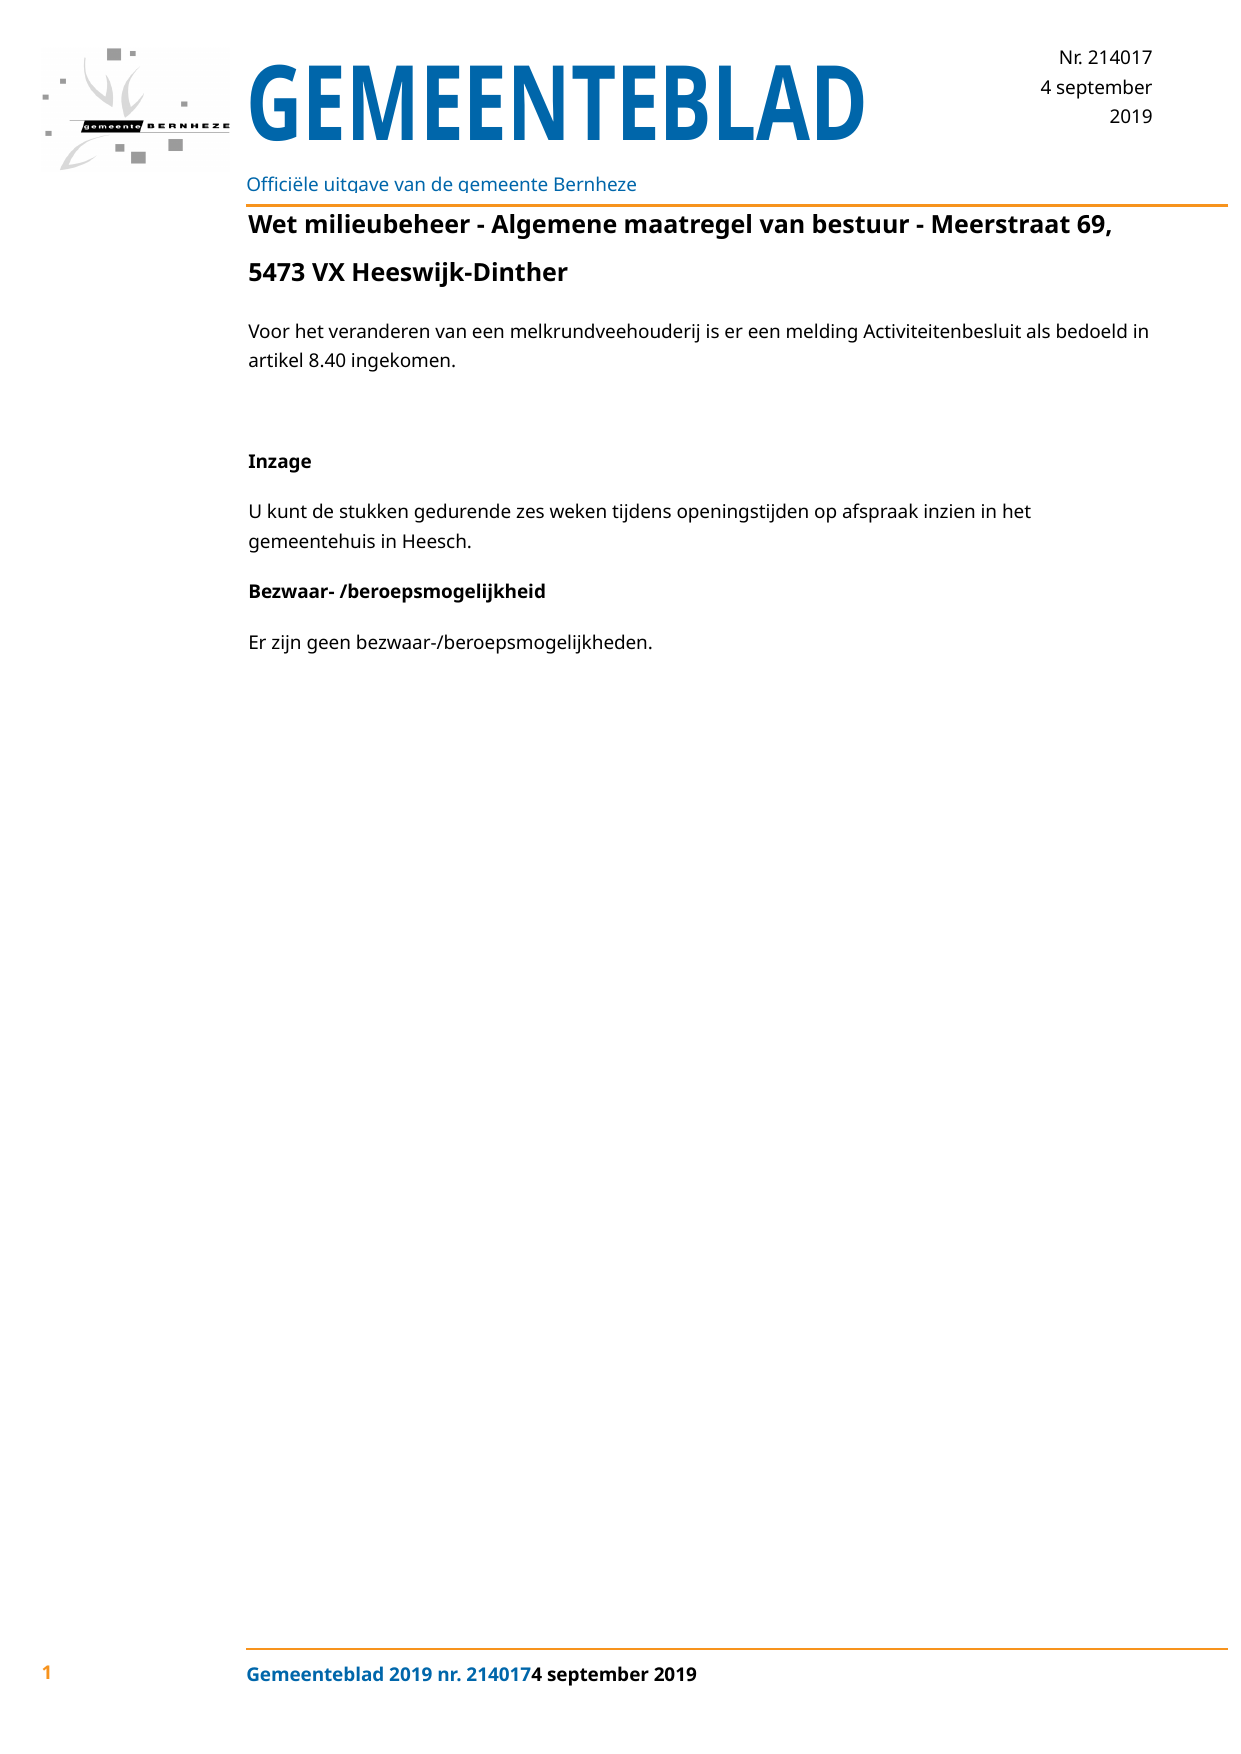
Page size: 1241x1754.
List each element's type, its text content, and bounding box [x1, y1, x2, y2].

picture [41, 47, 231, 172]
text U kunt de stukken gedurende zes weken tijdens openingstijden op afspraak inzien in het gemeentehuis in Heesch. [248, 499, 1152, 554]
text Inzage [248, 448, 1152, 474]
text Wet milieubeheer - Algemene maatregel van bestuur - Meerstraat 69, 5473 VX Heeswijk-Dinther [248, 207, 1152, 288]
text Voor het veranderen van een melkrundveehouderij is er een melding Activiteitenbesluit als bedoeld in artikel 8.40 ingekomen. [248, 318, 1152, 373]
text Er zijn geen bezwaar-/beroepsmogelijkheden. [248, 629, 1152, 655]
text Bezwaar- /beroepsmogelijkheid [248, 579, 1152, 604]
